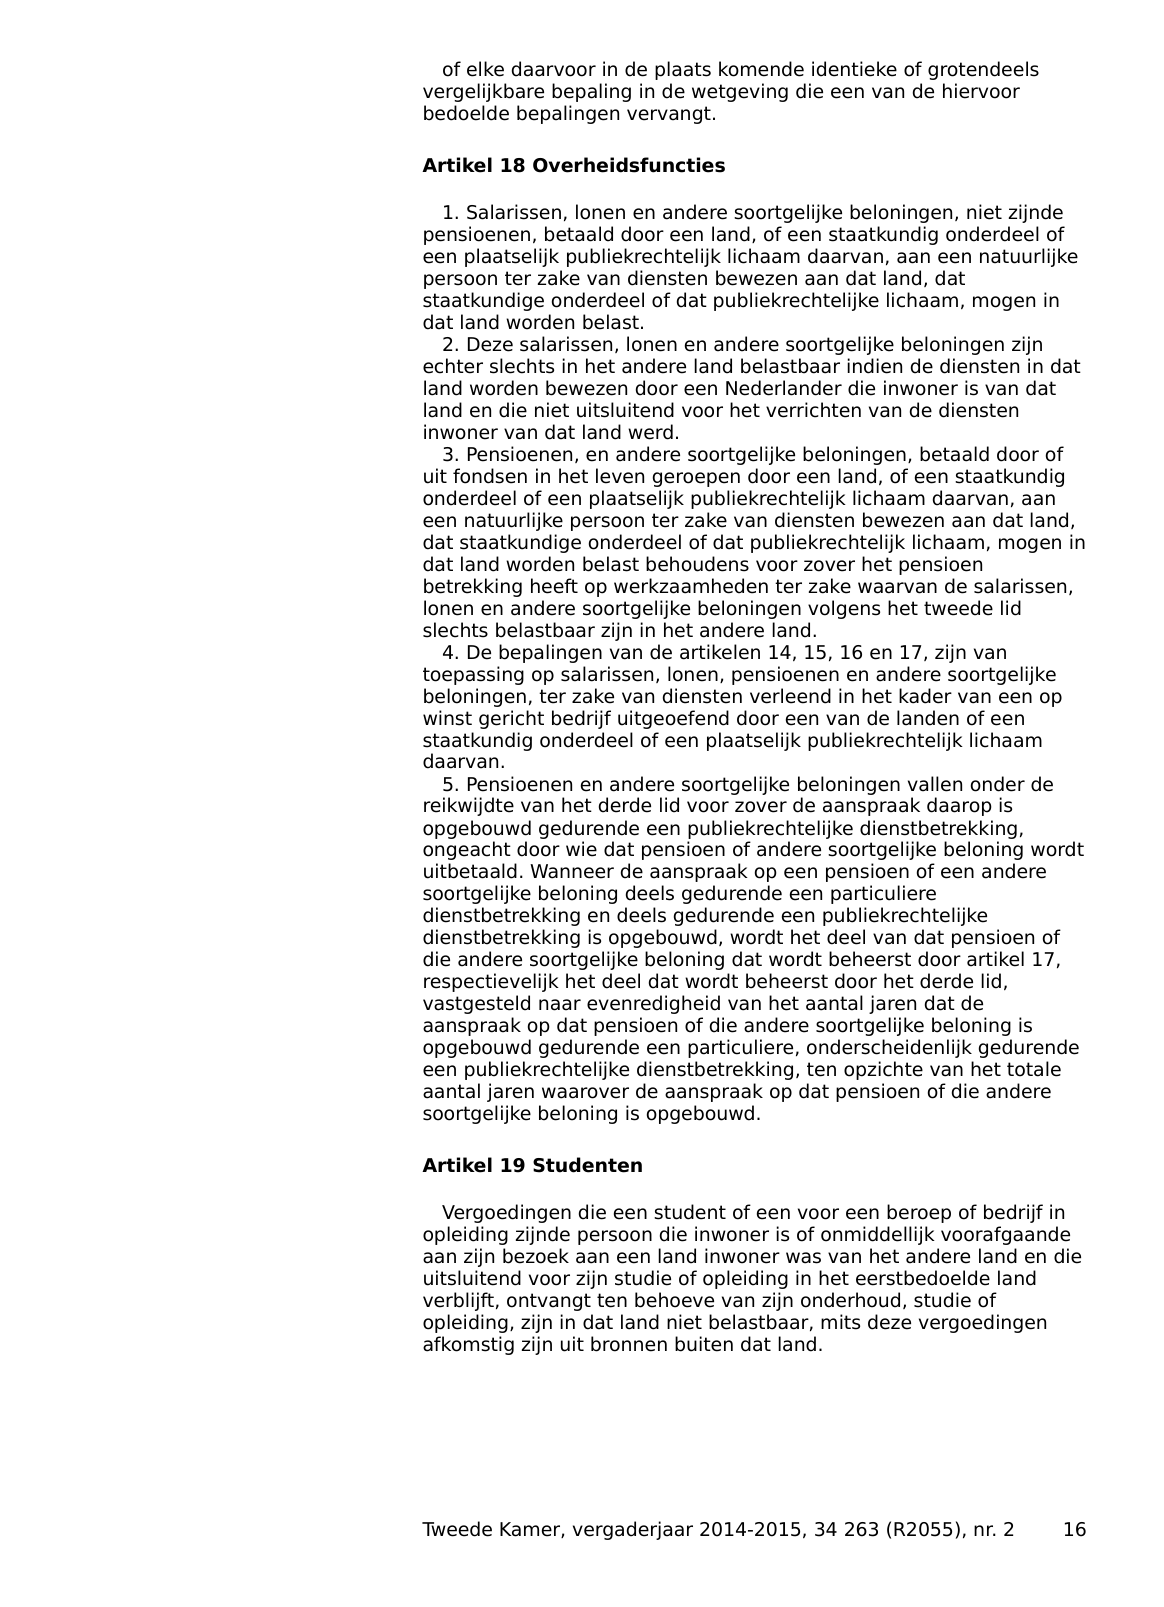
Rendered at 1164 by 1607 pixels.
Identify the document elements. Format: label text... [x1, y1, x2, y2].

text Vergoedingen die een student of een voor een beroep of bedrijf in opleiding zijnde persoon die inwoner is of onmiddellijk voorafgaande aan zijn bezoek aan een land inwoner was van het andere land en die uitsluitend voor zijn studie of opleiding in het eerstbedoelde land verblijft, ontvangt ten behoeve van zijn onderhoud, studie of opleiding, zijn in dat land niet belastbaar, mits deze vergoedingen afkomstig zijn uit bronnen buiten dat land. [422, 1202, 1087, 1356]
text 2. Deze salarissen, lonen en andere soortgelijke beloningen zijn echter slechts in het andere land belastbaar indien de diensten in dat land worden bewezen door een Nederlander die inwoner is van dat land en die niet uitsluitend voor het verrichten van de diensten inwoner van dat land werd. [422, 334, 1087, 444]
text of elke daarvoor in de plaats komende identieke of grotendeels vergelijkbare bepaling in de wetgeving die een van de hiervoor bedoelde bepalingen vervangt. [422, 59, 1087, 125]
text 1. Salarissen, lonen en andere soortgelijke beloningen, niet zijnde pensioenen, betaald door een land, of een staatkundig onderdeel of een plaatselijk publiekrechtelijk lichaam daarvan, aan een natuurlijke persoon ter zake van diensten bewezen aan dat land, dat staatkundige onderdeel of dat publiekrechtelijke lichaam, mogen in dat land worden belast. [422, 202, 1087, 334]
text 4. De bepalingen van de artikelen 14, 15, 16 en 17, zijn van toepassing op salarissen, lonen, pensioenen en andere soortgelijke beloningen, ter zake van diensten verleend in het kader van een op winst gericht bedrijf uitgeoefend door een van de landen of een staatkundig onderdeel of een plaatselijk publiekrechtelijk lichaam daarvan. [422, 642, 1087, 773]
subtitle Artikel 18 Overheidsfuncties [422, 155, 1087, 177]
text 3. Pensioenen, en andere soortgelijke beloningen, betaald door of uit fondsen in het leven geroepen door een land, of een staatkundig onderdeel of een plaatselijk publiekrechtelijk lichaam daarvan, aan een natuurlijke persoon ter zake van diensten bewezen aan dat land, dat staatkundige onderdeel of dat publiekrechtelijk lichaam, mogen in dat land worden belast behoudens voor zover het pensioen betrekking heeft op werkzaamheden ter zake waarvan de salarissen, lonen en andere soortgelijke beloningen volgens het tweede lid slechts belastbaar zijn in het andere land. [422, 444, 1087, 642]
subtitle Artikel 19 Studenten [422, 1155, 1087, 1177]
text 5. Pensioenen en andere soortgelijke beloningen vallen onder de reikwijdte van het derde lid voor zover de aanspraak daarop is opgebouwd gedurende een publiekrechtelijke dienstbetrekking, ongeacht door wie dat pensioen of andere soortgelijke beloning wordt uitbetaald. Wanneer de aanspraak op een pensioen of een andere soortgelijke beloning deels gedurende een particuliere dienstbetrekking en deels gedurende een publiekrechtelijke dienstbetrekking is opgebouwd, wordt het deel van dat pensioen of die andere soortgelijke beloning dat wordt beheerst door artikel 17, respectievelijk het deel dat wordt beheerst door het derde lid, vastgesteld naar evenredigheid van het aantal jaren dat de aanspraak op dat pensioen of die andere soortgelijke beloning is opgebouwd gedurende een particuliere, onderscheidenlijk gedurende een publiekrechtelijke dienstbetrekking, ten opzichte van het totale aantal jaren waarover de aanspraak op dat pensioen of die andere soortgelijke beloning is opgebouwd. [422, 773, 1087, 1125]
